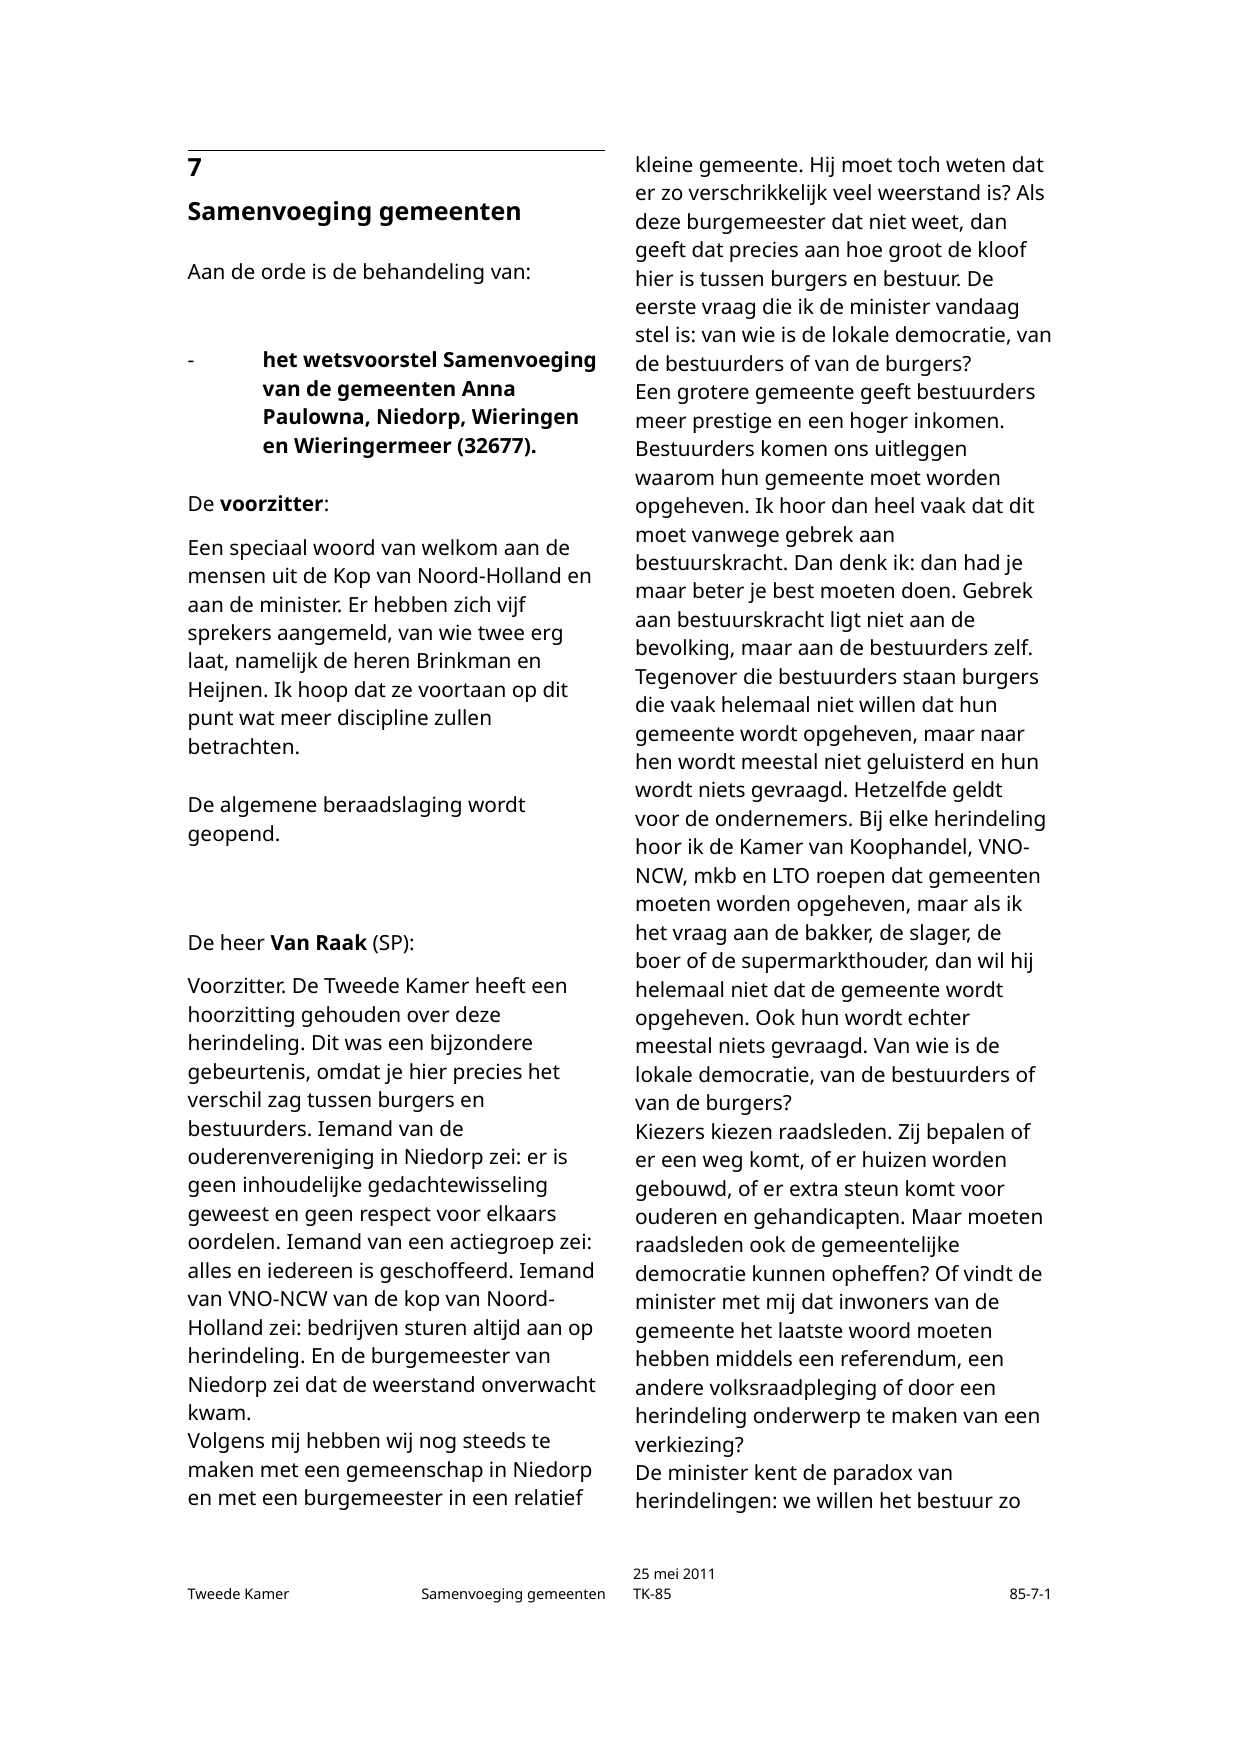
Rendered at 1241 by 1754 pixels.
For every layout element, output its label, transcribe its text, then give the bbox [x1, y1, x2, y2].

text kleine gemeente. Hij moet toch weten dat er zo verschrikkelijk veel weerstand is? Als deze burgemeester dat niet weet, dan geeft dat precies aan hoe groot de kloof hier is tussen burgers en bestuur. De eerste vraag die ik de minister vandaag stel is: van wie is de lokale democratie, van de bestuurders of van de burgers? [635, 150, 1053, 377]
text De voorzitter: [187, 489, 605, 518]
text Tegenover die bestuurders staan burgers die vaak helemaal niet willen dat hun gemeente wordt opgeheven, maar naar hen wordt meestal niet geluisterd en hun wordt niets gevraagd. Hetzelfde geldt voor de ondernemers. Bij elke herindeling hoor ik de Kamer van Koophandel, VNO-NCW, mkb en LTO roepen dat gemeenten moeten worden opgeheven, maar als ik het vraag aan de bakker, de slager, de boer of de supermarkthouder, dan wil hij helemaal niet dat de gemeente wordt opgeheven. Ook hun wordt echter meestal niets gevraagd. Van wie is de lokale democratie, van de bestuurders of van de burgers? [635, 662, 1053, 1117]
text Voorzitter. De Tweede Kamer heeft een hoorzitting gehouden over deze herindeling. Dit was een bijzondere gebeurtenis, omdat je hier precies het verschil zag tussen burgers en bestuurders. Iemand van de ouderenvereniging in Niedorp zei: er is geen inhoudelijke gedachtewisseling geweest en geen respect voor elkaars oordelen. Iemand van een actiegroep zei: alles en iedereen is geschoffeerd. Iemand van VNO-NCW van de kop van Noord-Holland zei: bedrijven sturen altijd aan op herindeling. En de burgemeester van Niedorp zei dat de weerstand onverwacht kwam. [187, 972, 605, 1427]
text Kiezers kiezen raadsleden. Zij bepalen of er een weg komt, of er huizen worden gebouwd, of er extra steun komt voor ouderen en gehandicapten. Maar moeten raadsleden ook de gemeentelijke democratie kunnen opheffen? Of vindt de minister met mij dat inwoners van de gemeente het laatste woord moeten hebben middels een referendum, een andere volksraadpleging of door een herindeling onderwerp te maken van een verkiezing? [635, 1117, 1053, 1458]
text Een speciaal woord van welkom aan de mensen uit de Kop van Noord-Holland en aan de minister. Er hebben zich vijf sprekers aangemeld, van wie twee erg laat, namelijk de heren Brinkman en Heijnen. Ik hoop dat ze voortaan op dit punt wat meer discipline zullen betrachten. [187, 533, 605, 760]
text Een grotere gemeente geeft bestuurders meer prestige en een hoger inkomen. Bestuurders komen ons uitleggen waarom hun gemeente moet worden opgeheven. Ik hoor dan heel vaak dat dit moet vanwege gebrek aan bestuurskracht. Dan denk ik: dan had je maar beter je best moeten doen. Gebrek aan bestuurskracht ligt niet aan de bevolking, maar aan de bestuurders zelf. [635, 377, 1053, 662]
text De heer Van Raak (SP): [187, 928, 605, 957]
text Volgens mij hebben wij nog steeds te maken met een gemeenschap in Niedorp en met een burgemeester in een relatief [187, 1427, 605, 1512]
text De algemene beraadslaging wordt geopend. [187, 790, 605, 847]
text Aan de orde is de behandeling van: [187, 257, 605, 286]
text 7 [187, 151, 605, 184]
text  [187, 877, 605, 906]
list het wetsvoorstel Samenvoeging van de gemeenten Anna Paulowna, Niedorp, Wieringen en Wieringermeer (32677). [187, 346, 605, 459]
text Samenvoeging gemeenten [187, 193, 605, 227]
text De minister kent de paradox van herindelingen: we willen het bestuur zo [635, 1458, 1053, 1515]
